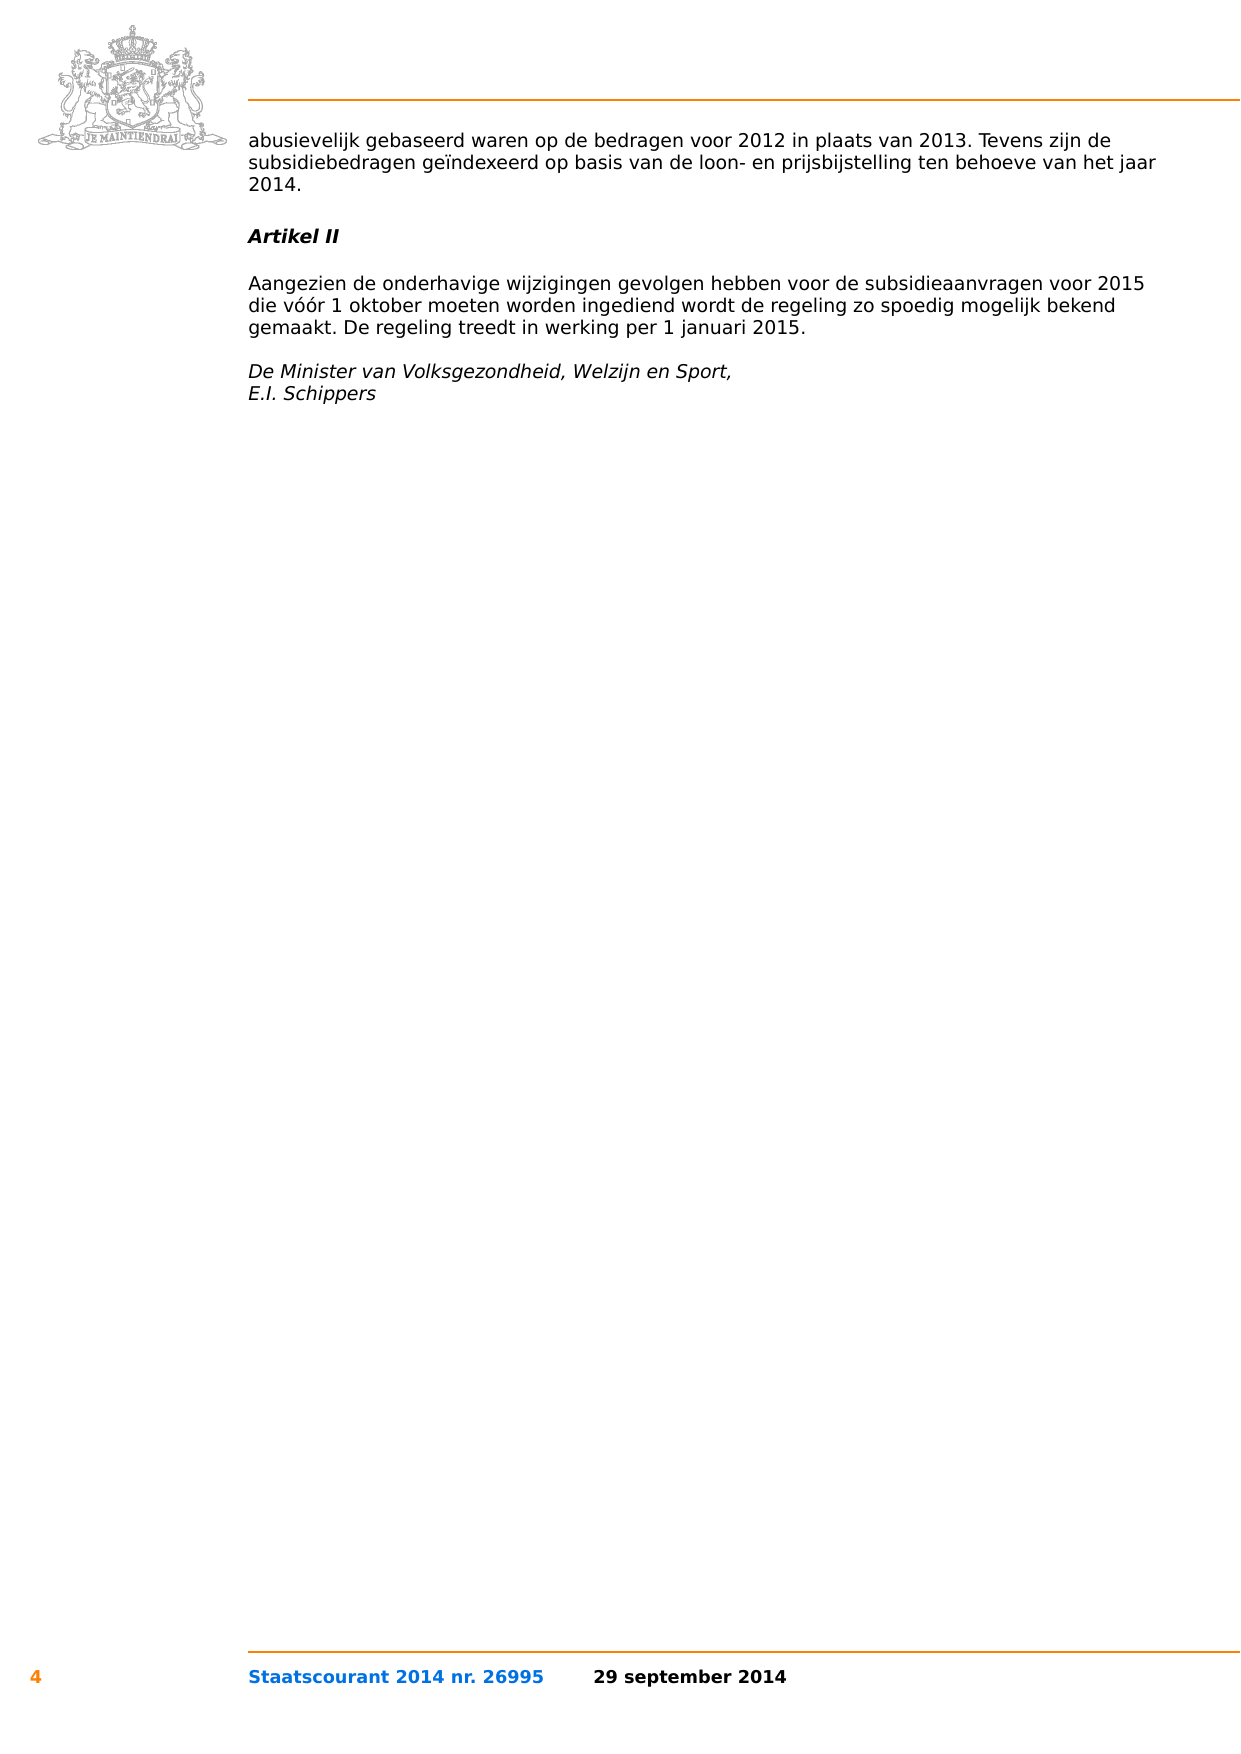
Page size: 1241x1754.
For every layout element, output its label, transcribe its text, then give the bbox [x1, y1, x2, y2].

text De Minister van Volksgezondheid, Welzijn en Sport, E.I. Schippers [248, 361, 1163, 404]
picture [38, 25, 227, 150]
text abusievelijk gebaseerd waren op de bedragen voor 2012 in plaats van 2013. Tevens zijn de subsidiebedragen geïndexeerd op basis van de loon- en prijsbijstelling ten behoeve van het jaar 2014. [248, 130, 1163, 196]
text Aangezien de onderhavige wijzigingen gevolgen hebben voor de subsidieaanvragen voor 2015 die vóór 1 oktober moeten worden ingediend wordt de regeling zo spoedig mogelijk bekend gemaakt. De regeling treedt in werking per 1 januari 2015. [248, 273, 1163, 339]
subtitle Artikel II [248, 226, 1163, 248]
